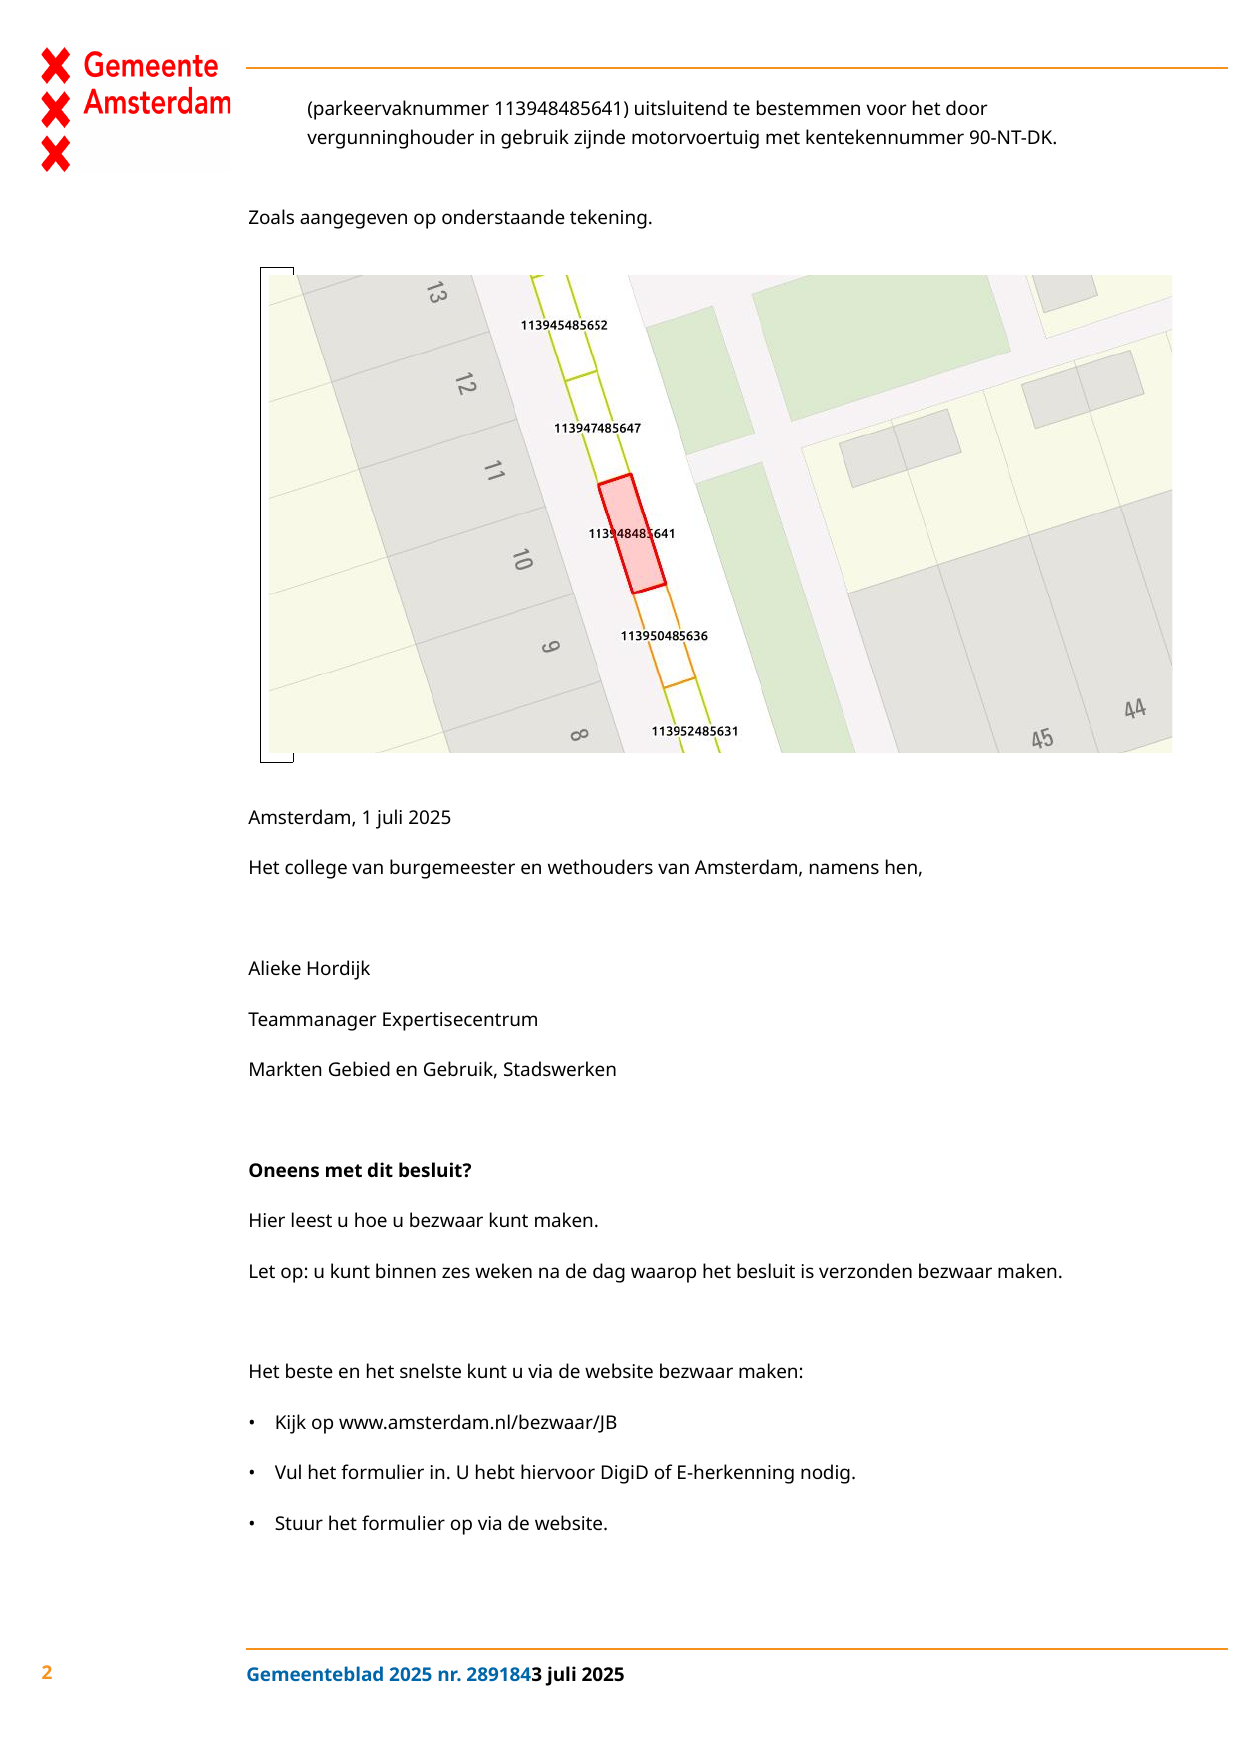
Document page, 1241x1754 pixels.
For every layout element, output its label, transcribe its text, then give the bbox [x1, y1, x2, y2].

text • Vul het formulier in. U hebt hiervoor DigiD of E-herkenning nodig. [248, 1459, 1152, 1485]
text Let op: u kunt binnen zes weken na de dag waarop het besluit is verzonden bezwaar maken. [248, 1258, 1152, 1283]
text Het college van burgemeester en wethouders van Amsterdam, namens hen, [248, 854, 1152, 880]
text • Stuur het formulier op via de website. [248, 1510, 1152, 1536]
text Zoals aangegeven op onderstaande tekening. [248, 204, 1152, 230]
text • Kijk op www.amsterdam.nl/bezwaar/JB [248, 1409, 1152, 1435]
text Teammanager Expertisecentrum [248, 1006, 1152, 1031]
picture [268, 275, 1173, 753]
text Markten Gebied en Gebruik, Stadswerken [248, 1056, 1152, 1082]
text Amsterdam, 1 juli 2025 [248, 804, 1152, 830]
text Het beste en het snelste kunt u via de website bezwaar maken: [248, 1359, 1152, 1384]
text Hier leest u hoe u bezwaar kunt maken. [248, 1207, 1152, 1233]
text Alieke Hordijk [248, 955, 1152, 981]
picture [41, 47, 231, 172]
list (parkeervaknummer 113948485641) uitsluitend te bestemmen voor het door vergunninghouder in gebruik zijnde motorvoertuig met kentekennummer 90-NT-DK. [248, 95, 1152, 150]
text Oneens met dit besluit? [248, 1157, 1152, 1183]
